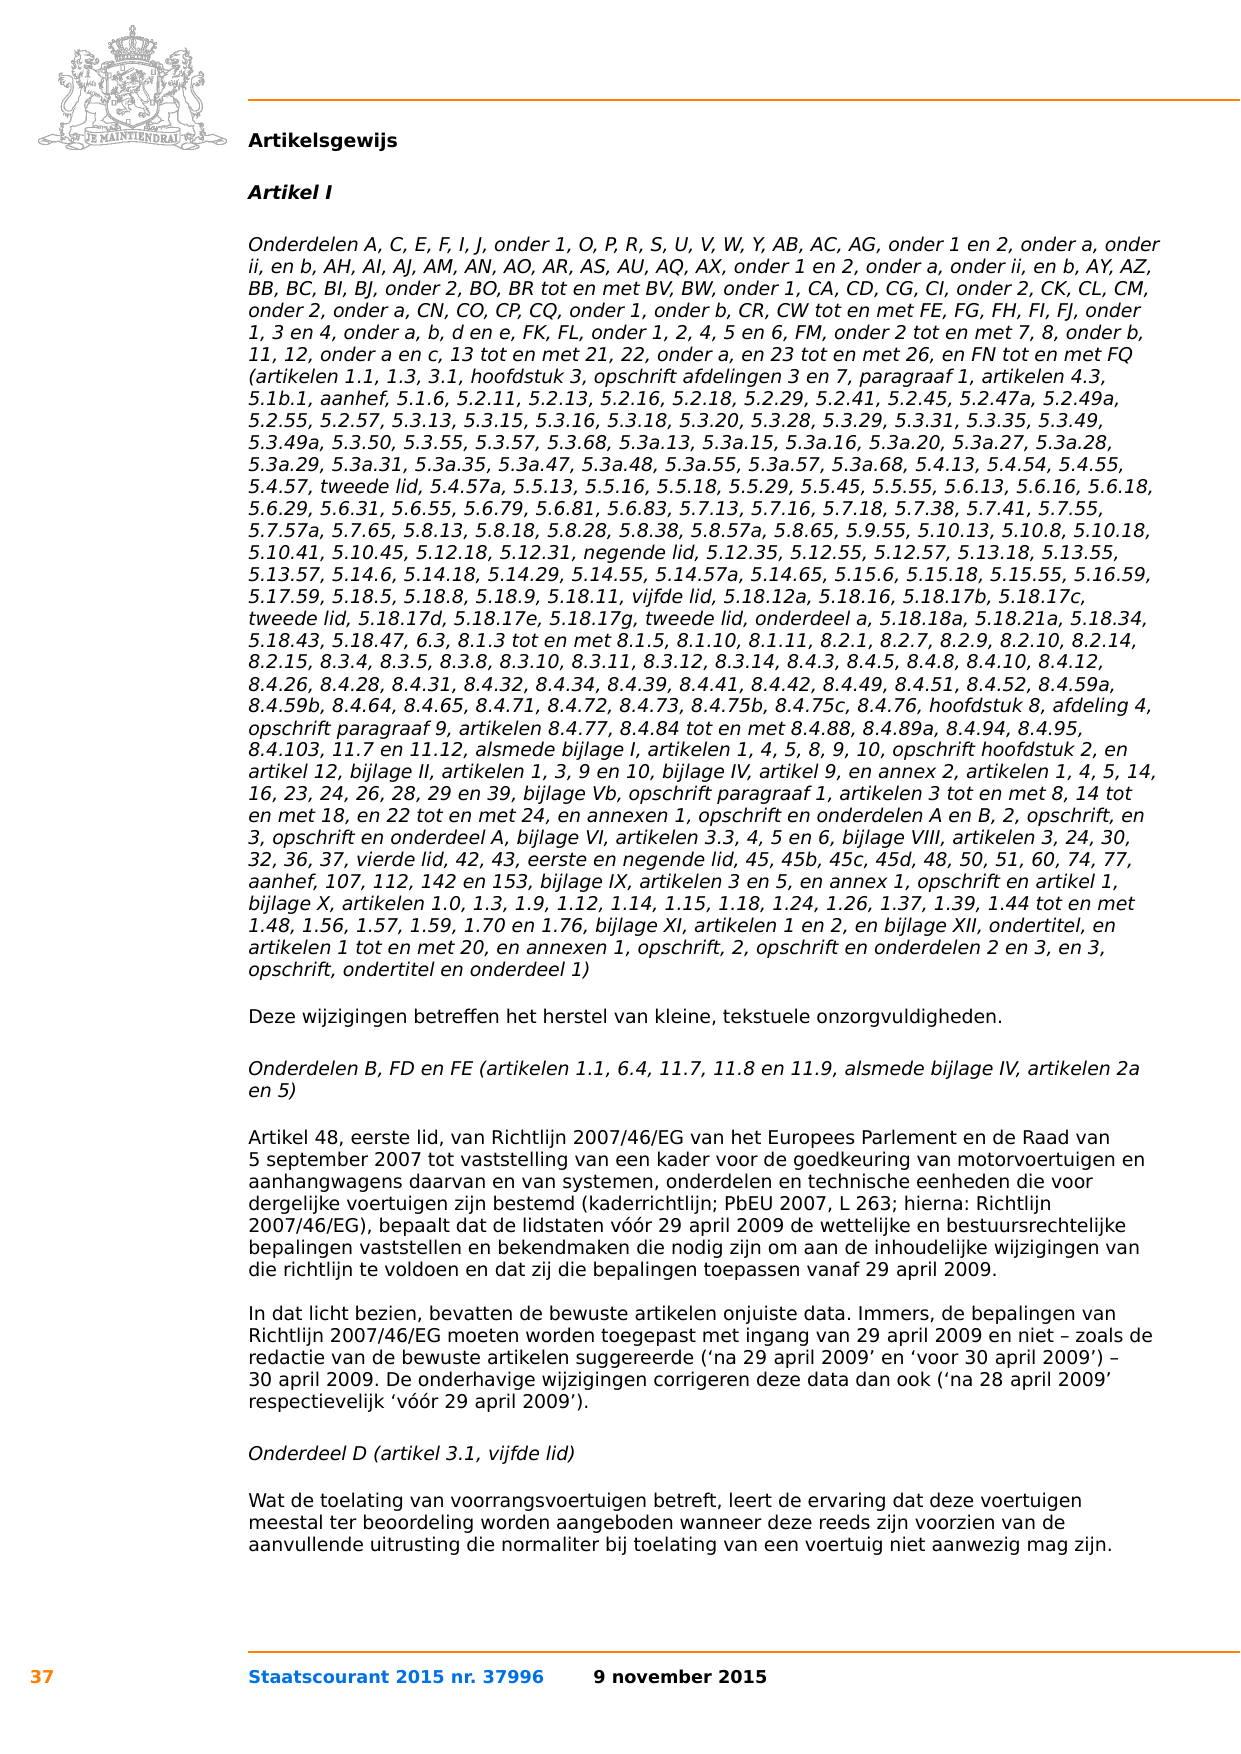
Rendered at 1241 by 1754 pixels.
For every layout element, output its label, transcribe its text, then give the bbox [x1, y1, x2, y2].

subtitle Onderdelen A, C, E, F, I, J, onder 1, O, P, R, S, U, V, W, Y, AB, AC, AG, onder 1 en 2, onder a, onder ii, en b, AH, AI, AJ, AM, AN, AO, AR, AS, AU, AQ, AX, onder 1 en 2, onder a, onder ii, en b, AY, AZ, BB, BC, BI, BJ, onder 2, BO, BR tot en met BV, BW, onder 1, CA, CD, CG, CI, onder 2, CK, CL, CM, onder 2, onder a, CN, CO, CP, CQ, onder 1, onder b, CR, CW tot en met FE, FG, FH, FI, FJ, onder 1, 3 en 4, onder a, b, d en e, FK, FL, onder 1, 2, 4, 5 en 6, FM, onder 2 tot en met 7, 8, onder b, 11, 12, onder a en c, 13 tot en met 21, 22, onder a, en 23 tot en met 26, en FN tot en met FQ (artikelen 1.1, 1.3, 3.1, hoofdstuk 3, opschrift afdelingen 3 en 7, paragraaf 1, artikelen 4.3, 5.1b.1, aanhef, 5.1.6, 5.2.11, 5.2.13, 5.2.16, 5.2.18, 5.2.29, 5.2.41, 5.2.45, 5.2.47a, 5.2.49a, 5.2.55, 5.2.57, 5.3.13, 5.3.15, 5.3.16, 5.3.18, 5.3.20, 5.3.28, 5.3.29, 5.3.31, 5.3.35, 5.3.49, 5.3.49a, 5.3.50, 5.3.55, 5.3.57, 5.3.68, 5.3a.13, 5.3a.15, 5.3a.16, 5.3a.20, 5.3a.27, 5.3a.28, 5.3a.29, 5.3a.31, 5.3a.35, 5.3a.47, 5.3a.48, 5.3a.55, 5.3a.57, 5.3a.68, 5.4.13, 5.4.54, 5.4.55, 5.4.57, tweede lid, 5.4.57a, 5.5.13, 5.5.16, 5.5.18, 5.5.29, 5.5.45, 5.5.55, 5.6.13, 5.6.16, 5.6.18, 5.6.29, 5.6.31, 5.6.55, 5.6.79, 5.6.81, 5.6.83, 5.7.13, 5.7.16, 5.7.18, 5.7.38, 5.7.41, 5.7.55, 5.7.57a, 5.7.65, 5.8.13, 5.8.18, 5.8.28, 5.8.38, 5.8.57a, 5.8.65, 5.9.55, 5.10.13, 5.10.8, 5.10.18, 5.10.41, 5.10.45, 5.12.18, 5.12.31, negende lid, 5.12.35, 5.12.55, 5.12.57, 5.13.18, 5.13.55, 5.13.57, 5.14.6, 5.14.18, 5.14.29, 5.14.55, 5.14.57a, 5.14.65, 5.15.6, 5.15.18, 5.15.55, 5.16.59, 5.17.59, 5.18.5, 5.18.8, 5.18.9, 5.18.11, vijfde lid, 5.18.12a, 5.18.16, 5.18.17b, 5.18.17c, tweede lid, 5.18.17d, 5.18.17e, 5.18.17g, tweede lid, onderdeel a, 5.18.18a, 5.18.21a, 5.18.34, 5.18.43, 5.18.47, 6.3, 8.1.3 tot en met 8.1.5, 8.1.10, 8.1.11, 8.2.1, 8.2.7, 8.2.9, 8.2.10, 8.2.14, 8.2.15, 8.3.4, 8.3.5, 8.3.8, 8.3.10, 8.3.11, 8.3.12, 8.3.14, 8.4.3, 8.4.5, 8.4.8, 8.4.10, 8.4.12, 8.4.26, 8.4.28, 8.4.31, 8.4.32, 8.4.34, 8.4.39, 8.4.41, 8.4.42, 8.4.49, 8.4.51, 8.4.52, 8.4.59a, 8.4.59b, 8.4.64, 8.4.65, 8.4.71, 8.4.72, 8.4.73, 8.4.75b, 8.4.75c, 8.4.76, hoofdstuk 8, afdeling 4, opschrift paragraaf 9, artikelen 8.4.77, 8.4.84 tot en met 8.4.88, 8.4.89a, 8.4.94, 8.4.95, 8.4.103, 11.7 en 11.12, alsmede bijlage I, artikelen 1, 4, 5, 8, 9, 10, opschrift hoofdstuk 2, en artikel 12, bijlage II, artikelen 1, 3, 9 en 10, bijlage IV, artikel 9, en annex 2, artikelen 1, 4, 5, 14, 16, 23, 24, 26, 28, 29 en 39, bijlage Vb, opschrift paragraaf 1, artikelen 3 tot en met 8, 14 tot en met 18, en 22 tot en met 24, en annexen 1, opschrift en onderdelen A en B, 2, opschrift, en 3, opschrift en onderdeel A, bijlage VI, artikelen 3.3, 4, 5 en 6, bijlage VIII, artikelen 3, 24, 30, 32, 36, 37, vierde lid, 42, 43, eerste en negende lid, 45, 45b, 45c, 45d, 48, 50, 51, 60, 74, 77, aanhef, 107, 112, 142 en 153, bijlage IX, artikelen 3 en 5, en annex 1, opschrift en artikel 1, bijlage X, artikelen 1.0, 1.3, 1.9, 1.12, 1.14, 1.15, 1.18, 1.24, 1.26, 1.37, 1.39, 1.44 tot en met 1.48, 1.56, 1.57, 1.59, 1.70 en 1.76, bijlage XI, artikelen 1 en 2, en bijlage XII, ondertitel, en artikelen 1 tot en met 20, en annexen 1, opschrift, 2, opschrift en onderdelen 2 en 3, en 3, opschrift, ondertitel en onderdeel 1) [248, 234, 1163, 981]
text Wat de toelating van voorrangsvoertuigen betreft, leert de ervaring dat deze voertuigen meestal ter beoordeling worden aangeboden wanneer deze reeds zijn voorzien van de aanvullende uitrusting die normaliter bij toelating van een voertuig niet aanwezig mag zijn. [248, 1490, 1163, 1556]
text In dat licht bezien, bevatten de bewuste artikelen onjuiste data. Immers, de bepalingen van Richtlijn 2007/46/EG moeten worden toegepast met ingang van 29 april 2009 en niet – zoals de redactie van de bewuste artikelen suggereerde (‘na 29 april 2009’ en ‘voor 30 april 2009’) – 30 april 2009. De onderhavige wijzigingen corrigeren deze data dan ook (‘na 28 april 2009’ respectievelijk ‘vóór 29 april 2009’). [248, 1303, 1163, 1413]
text Deze wijzigingen betreffen het herstel van kleine, tekstuele onzorgvuldigheden. [248, 1006, 1163, 1028]
text Artikel 48, eerste lid, van Richtlijn 2007/46/EG van het Europees Parlement en de Raad van 5 september 2007 tot vaststelling van een kader voor de goedkeuring van motorvoertuigen en aanhangwagens daarvan en van systemen, onderdelen en technische eenheden die voor dergelijke voertuigen zijn bestemd (kaderrichtlijn; PbEU 2007, L 263; hierna: Richtlijn 2007/46/EG), bepaalt dat de lidstaten vóór 29 april 2009 de wettelijke en bestuursrechtelijke bepalingen vaststellen en bekendmaken die nodig zijn om aan de inhoudelijke wijzigingen van die richtlijn te voldoen en dat zij die bepalingen toepassen vanaf 29 april 2009. [248, 1127, 1163, 1281]
picture [38, 25, 227, 150]
subtitle Artikel I [248, 182, 1163, 204]
subtitle Onderdeel D (artikel 3.1, vijfde lid) [248, 1443, 1163, 1465]
subtitle Onderdelen B, FD en FE (artikelen 1.1, 6.4, 11.7, 11.8 en 11.9, alsmede bijlage IV, artikelen 2a en 5) [248, 1058, 1163, 1102]
subtitle Artikelsgewijs [248, 130, 1163, 152]
